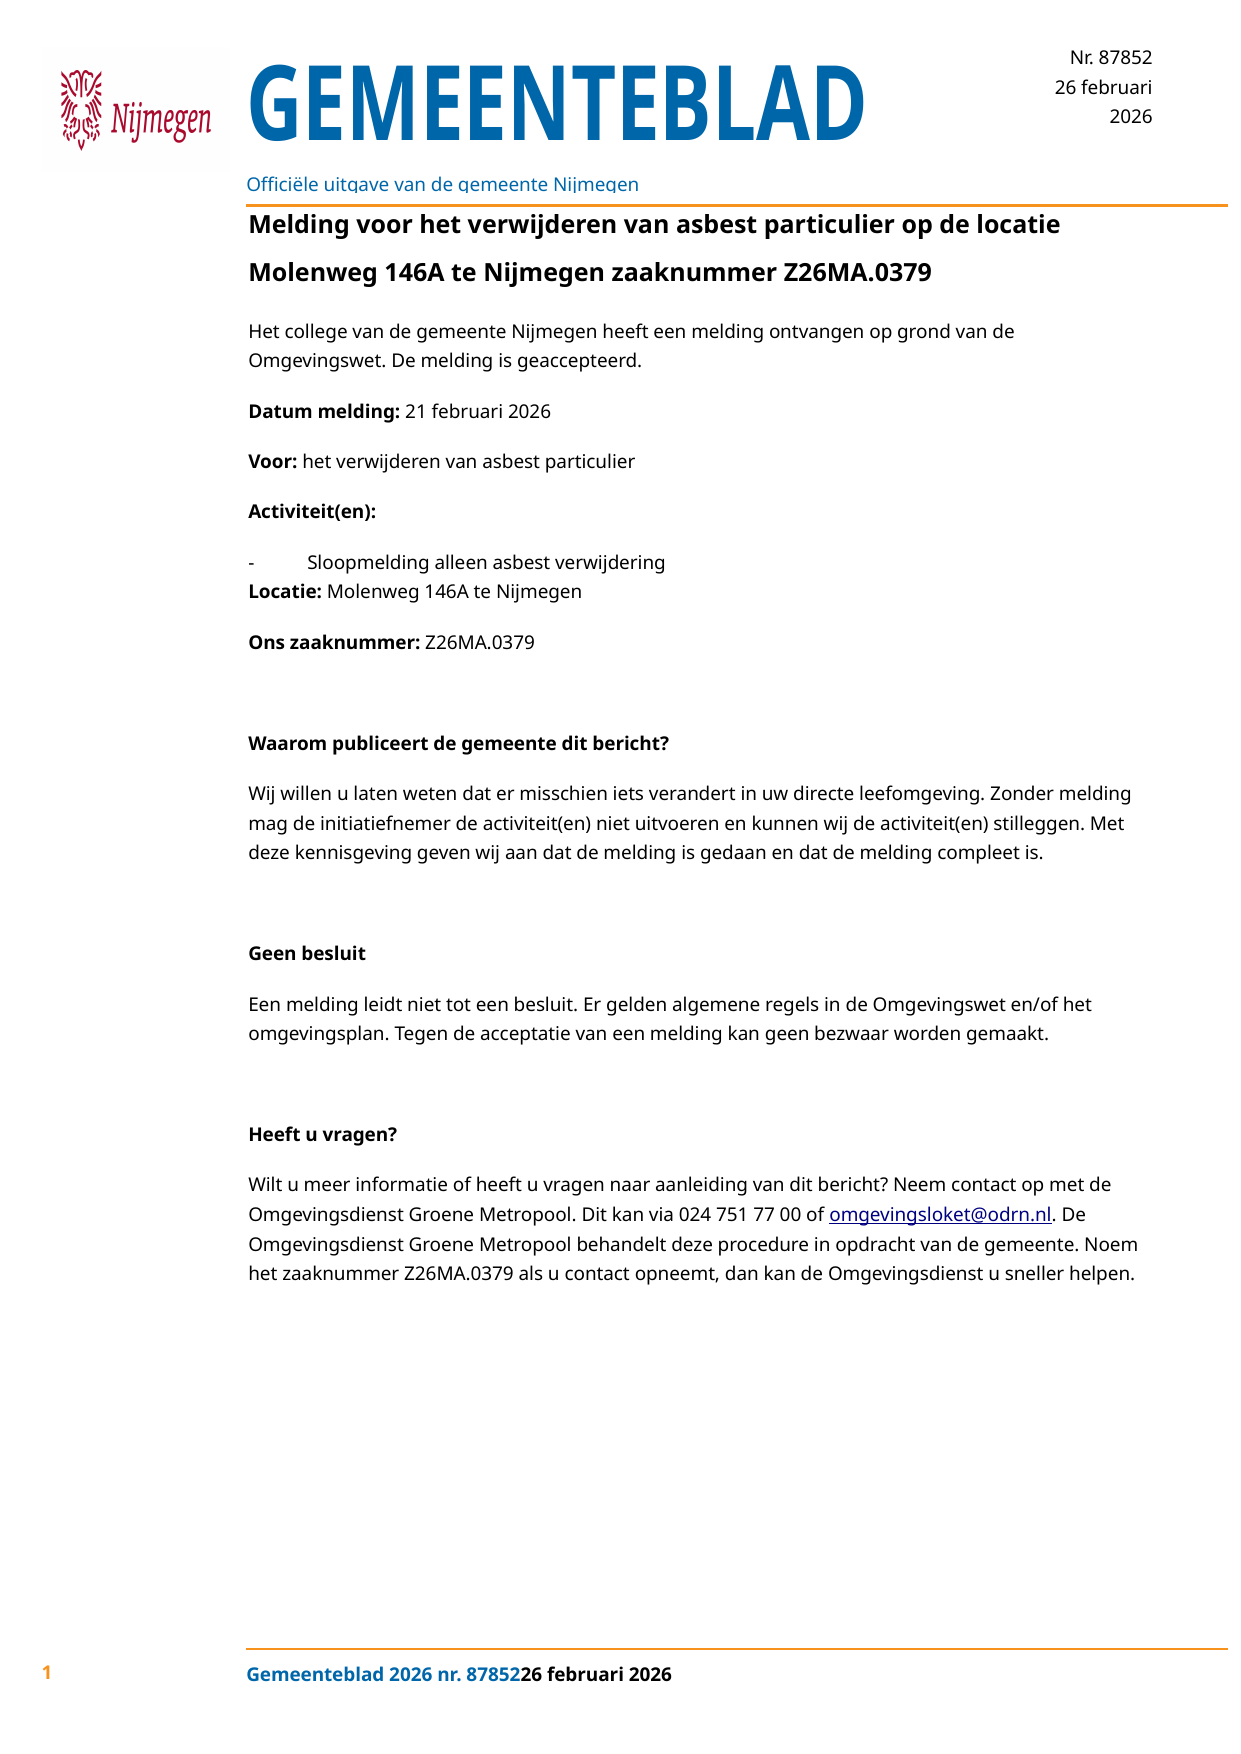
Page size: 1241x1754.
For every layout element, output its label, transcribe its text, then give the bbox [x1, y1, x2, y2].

text Activiteit(en): [248, 499, 1152, 524]
text Voor: het verwijderen van asbest particulier [248, 448, 1152, 474]
text Geen besluit [248, 940, 1152, 966]
text Melding voor het verwijderen van asbest particulier op de locatie Molenweg 146A te Nijmegen zaaknummer Z26MA.0379 [248, 207, 1152, 288]
text Ons zaaknummer: Z26MA.0379 [248, 629, 1152, 655]
text Locatie: Molenweg 146A te Nijmegen [248, 579, 1152, 604]
text Datum melding: 21 februari 2026 [248, 398, 1152, 424]
text Het college van de gemeente Nijmegen heeft een melding ontvangen op grond van de Omgevingswet. De melding is geaccepteerd. [248, 318, 1152, 373]
text Heeft u vragen? [248, 1121, 1152, 1147]
text Wilt u meer informatie of heeft u vragen naar aanleiding van dit bericht? Neem contact op met de Omgevingsdienst Groene Metropool. Dit kan via 024 751 77 00 of omgevingsloket@odrn.nl. De Omgevingsdienst Groene Metropool behandelt deze procedure in opdracht van de gemeente. Noem het zaaknummer Z26MA.0379 als u contact opneemt, dan kan de Omgevingsdienst u sneller helpen. [248, 1172, 1152, 1286]
text Een melding leidt niet tot een besluit. Er gelden algemene regels in de Omgevingswet en/of het omgevingsplan. Tegen de acceptatie van een melding kan geen bezwaar worden gemaakt. [248, 991, 1152, 1046]
list Sloopmelding alleen asbest verwijdering [248, 549, 1152, 575]
text Wij willen u laten weten dat er misschien iets verandert in uw directe leefomgeving. Zonder melding mag de initiatiefnemer de activiteit(en) niet uitvoeren en kunnen wij de activiteit(en) stilleggen. Met deze kennisgeving geven wij aan dat de melding is gedaan en dat de melding compleet is. [248, 780, 1152, 865]
text Waarom publiceert de gemeente dit bericht? [248, 730, 1152, 756]
picture [41, 47, 231, 172]
